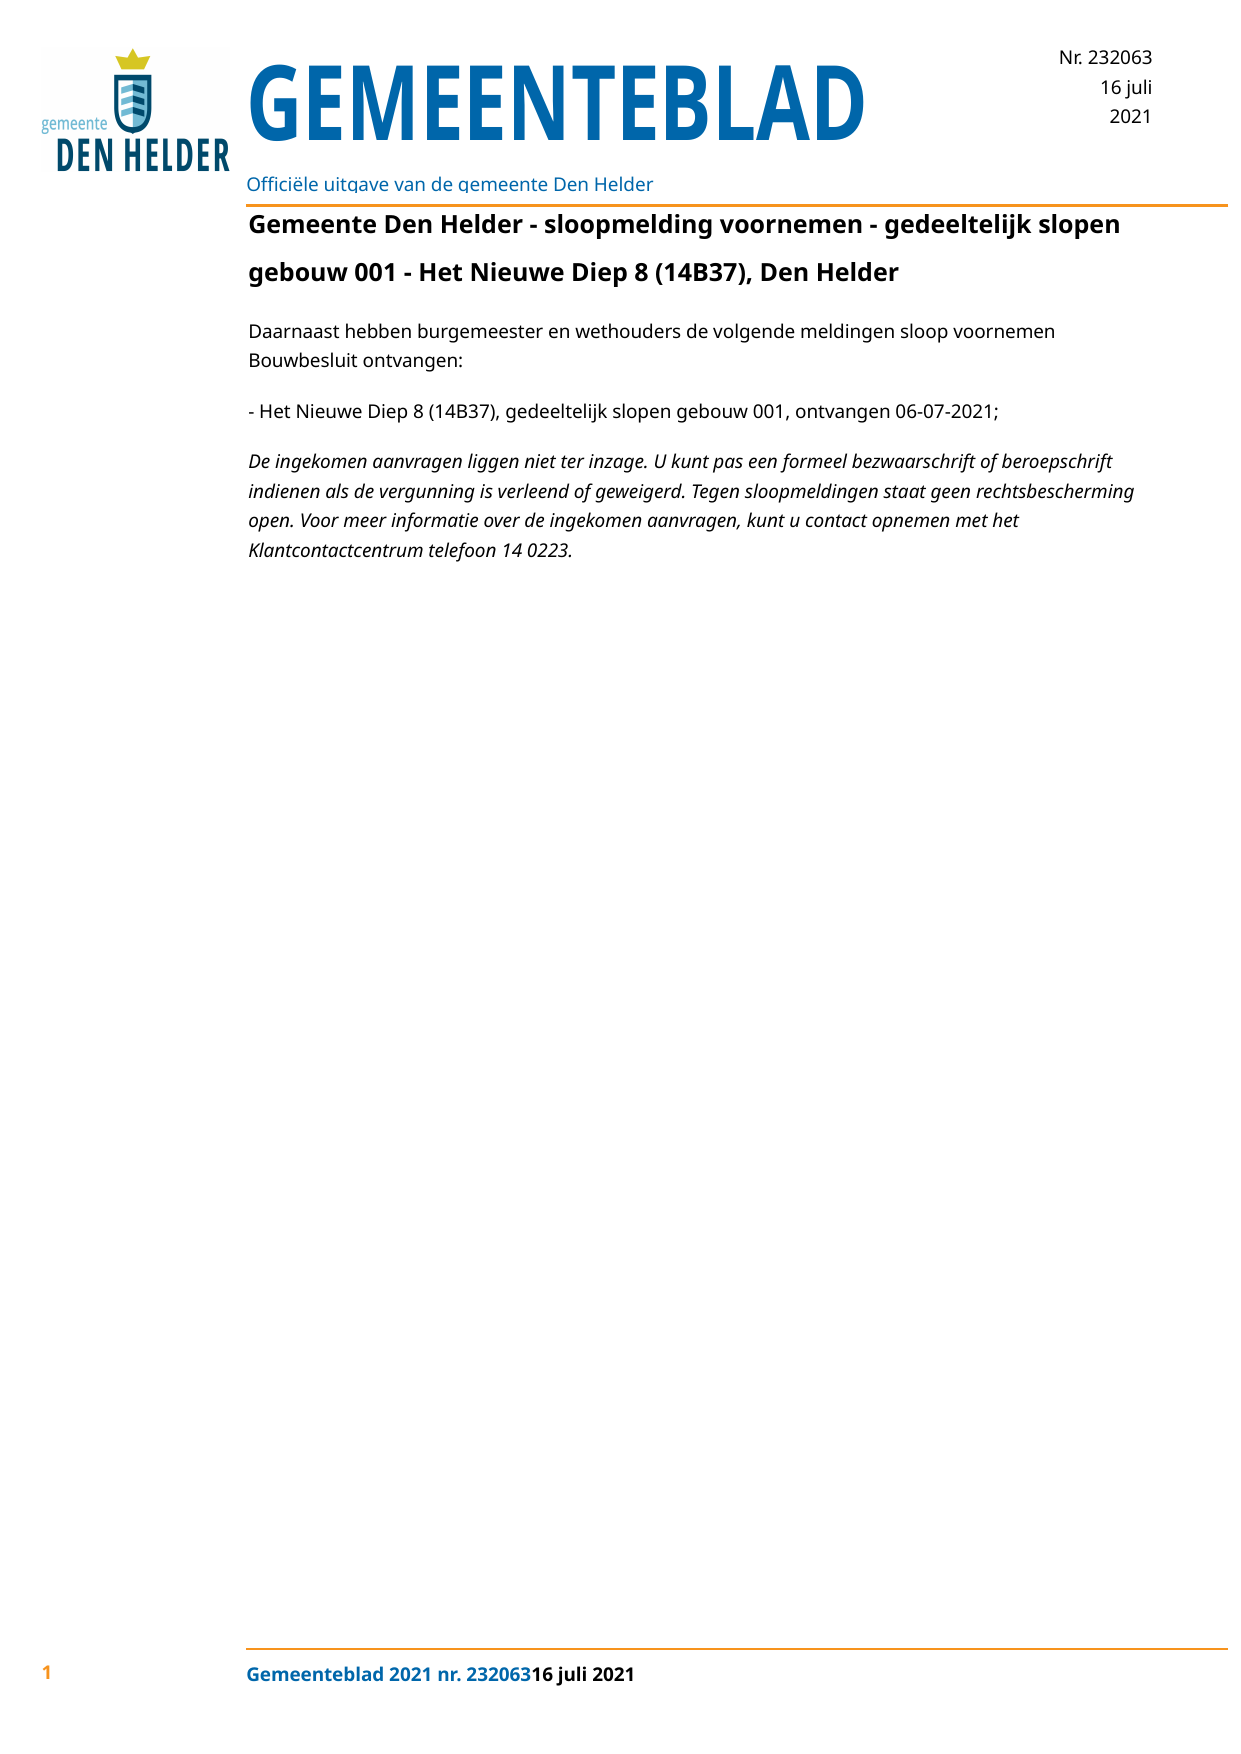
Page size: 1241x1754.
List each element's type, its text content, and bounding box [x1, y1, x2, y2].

picture [182, 144, 187, 165]
picture [100, 154, 106, 172]
text Gemeente Den Helder - sloopmelding voornemen - gedeeltelijk slopen gebouw 001 - Het Nieuwe Diep 8 (14B37), Den Helder [248, 207, 1152, 288]
picture [63, 144, 68, 165]
text - Het Nieuwe Diep 8 (14B37), gedeeltelijk slopen gebouw 001, ontvangen 06-07-2021; [248, 398, 1152, 424]
picture [130, 157, 135, 172]
text Daarnaast hebben burgemeester en wethouders de volgende meldingen sloop voornemen Bouwbesluit ontvangen: [248, 318, 1152, 373]
picture [41, 47, 231, 172]
text De ingekomen aanvragen liggen niet ter inzage. U kunt pas een formeel bezwaarschrift of beroepschrift indienen als de vergunning is verleend of geweigerd. Tegen sloopmeldingen staat geen rechtsbescherming open. Voor meer informatie over de ingekomen aanvragen, kunt u contact opnemen met het Klantcontactcentrum telefoon 14 0223. [248, 448, 1152, 563]
picture [220, 160, 224, 172]
